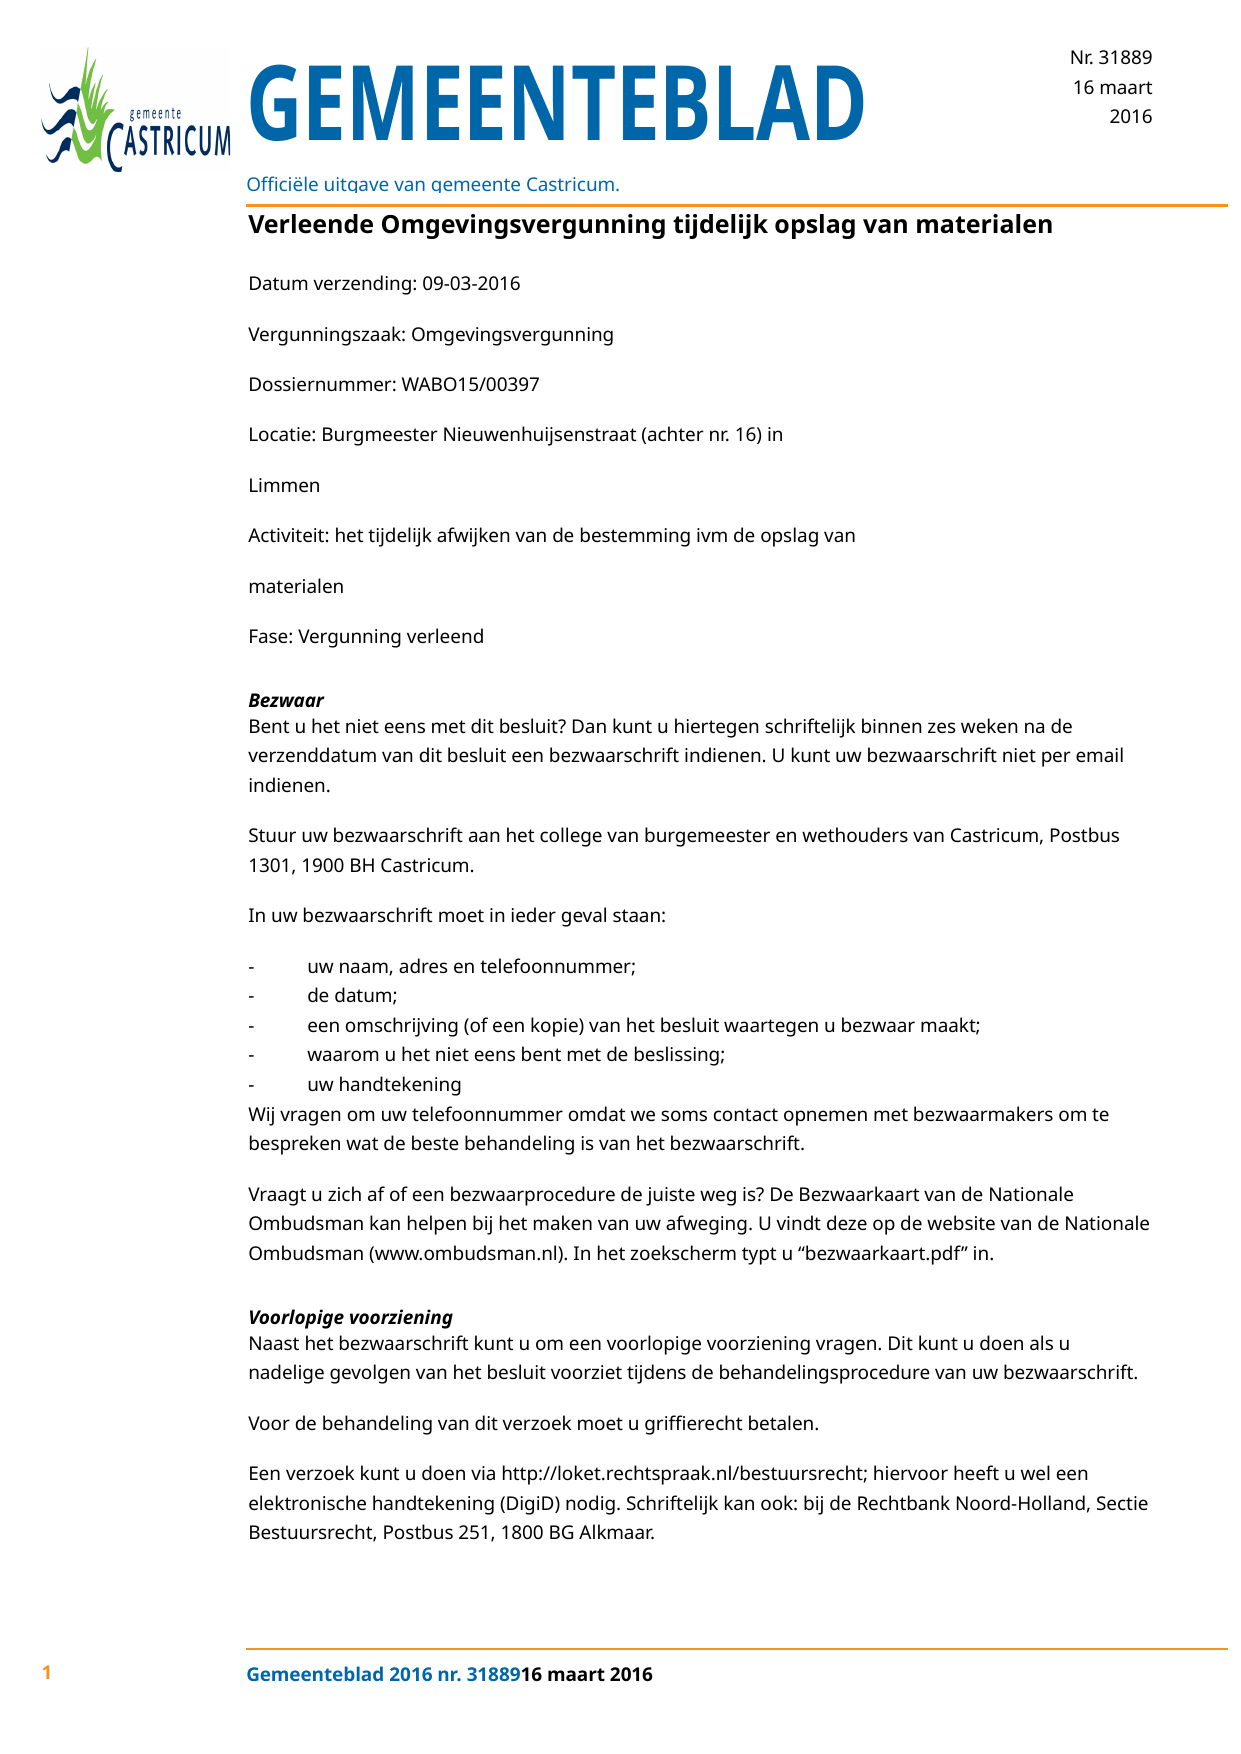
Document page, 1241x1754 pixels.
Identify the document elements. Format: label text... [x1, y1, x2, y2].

text Verleende Omgevingsvergunning tijdelijk opslag van materialen [248, 207, 1152, 241]
text Naast het bezwaarschrift kunt u om een voorlopige voorziening vragen. Dit kunt u doen als u nadelige gevolgen van het besluit voorziet tijdens de behandelingsprocedure van uw bezwaarschrift. [248, 1330, 1152, 1385]
text Vergunningszaak: Omgevingsvergunning [248, 321, 1152, 346]
text Datum verzending: 09-03-2016 [248, 270, 1152, 296]
text Limmen [248, 472, 1152, 498]
text In uw bezwaarschrift moet in ieder geval staan: [248, 902, 1152, 928]
text Voor de behandeling van dit verzoek moet u griffierecht betalen. [248, 1410, 1152, 1435]
text Bezwaar [248, 687, 1152, 713]
list uw naam, adres en telefoonnummer; [248, 953, 1152, 979]
picture [41, 47, 231, 172]
text Voorlopige voorziening [248, 1304, 1152, 1330]
text Locatie: Burgmeester Nieuwenhuijsenstraat (achter nr. 16) in [248, 422, 1152, 447]
text Vraagt u zich af of een bezwaarprocedure de juiste weg is? De Bezwaarkaart van de Nationale Ombudsman kan helpen bij het maken van uw afweging. U vindt deze op de website van de Nationale Ombudsman (www.ombudsman.nl). In het zoekscherm typt u “bezwaarkaart.pdf” in. [248, 1181, 1152, 1266]
text Een verzoek kunt u doen via http://loket.rechtspraak.nl/bestuursrecht; hiervoor heeft u wel een elektronische handtekening (DigiD) nodig. Schriftelijk kan ook: bij de Rechtbank Noord-Holland, Sectie Bestuursrecht, Postbus 251, 1800 BG Alkmaar. [248, 1460, 1152, 1545]
list de datum; [248, 982, 1152, 1008]
text materialen [248, 573, 1152, 598]
list waarom u het niet eens bent met de beslissing; [248, 1042, 1152, 1067]
text Activiteit: het tijdelijk afwijken van de bestemming ivm de opslag van [248, 522, 1152, 548]
text Dossiernummer: WABO15/00397 [248, 371, 1152, 397]
list uw handtekening [248, 1071, 1152, 1097]
text Fase: Vergunning verleend [248, 623, 1152, 649]
list een omschrijving (of een kopie) van het besluit waartegen u bezwaar maakt; [248, 1012, 1152, 1038]
text Wij vragen om uw telefoonnummer omdat we soms contact opnemen met bezwaarmakers om te bespreken wat de beste behandeling is van het bezwaarschrift. [248, 1101, 1152, 1156]
text Stuur uw bezwaarschrift aan het college van burgemeester en wethouders van Castricum, Postbus 1301, 1900 BH Castricum. [248, 822, 1152, 878]
text Bent u het niet eens met dit besluit? Dan kunt u hiertegen schriftelijk binnen zes weken na de verzenddatum van dit besluit een bezwaarschrift indienen. U kunt uw bezwaarschrift niet per email indienen. [248, 713, 1152, 798]
